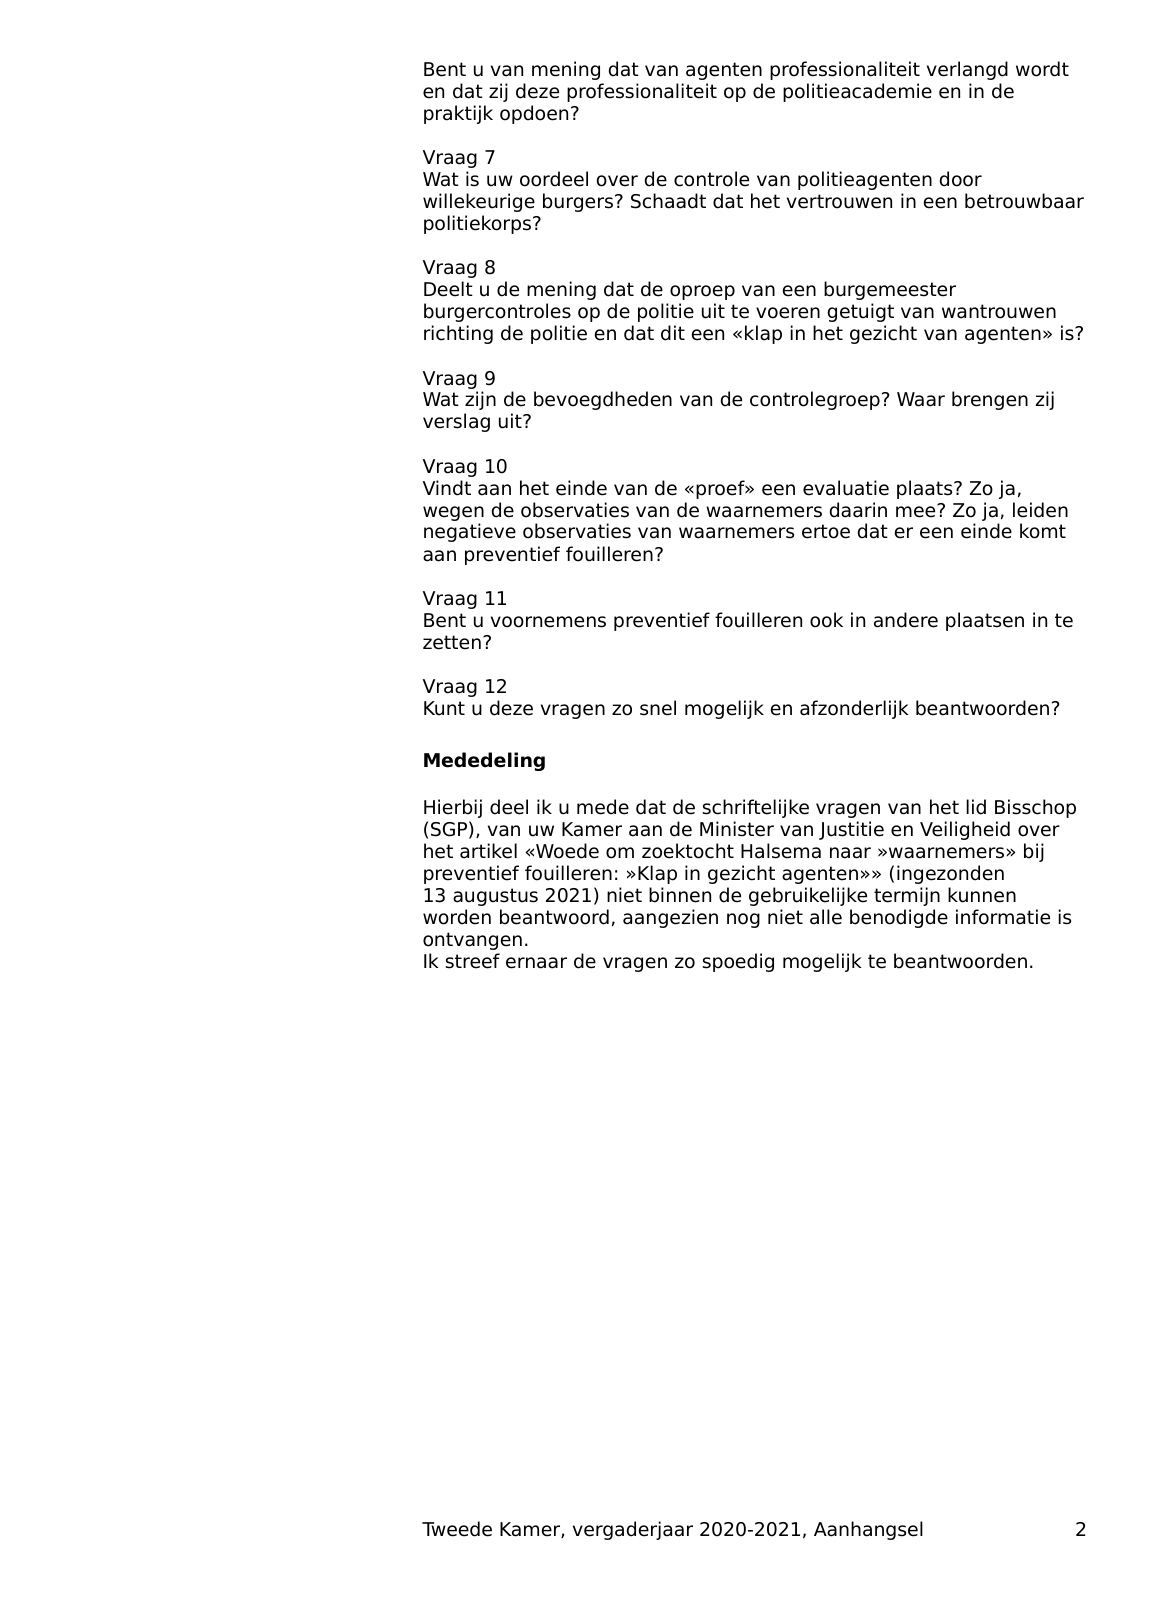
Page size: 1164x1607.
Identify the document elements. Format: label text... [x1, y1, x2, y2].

text Ik streef ernaar de vragen zo spoedig mogelijk te beantwoorden. [422, 951, 1087, 972]
text Bent u van mening dat van agenten professionaliteit verlangd wordt en dat zij deze professionaliteit op de politieacademie en in de praktijk opdoen? [422, 59, 1087, 125]
text Wat is uw oordeel over de controle van politieagenten door willekeurige burgers? Schaadt dat het vertrouwen in een betrouwbaar politiekorps? [422, 169, 1087, 235]
text Hierbij deel ik u mede dat de schriftelijke vragen van het lid Bisschop (SGP), van uw Kamer aan de Minister van Justitie en Veiligheid over het artikel «Woede om zoektocht Halsema naar »waarnemers» bij preventief fouilleren: »Klap in gezicht agenten»» (ingezonden 13 augustus 2021) niet binnen de gebruikelijke termijn kunnen worden beantwoord, aangezien nog niet alle benodigde informatie is ontvangen. [422, 797, 1087, 951]
text Vraag 12 [422, 676, 1087, 698]
text Vraag 11 [422, 588, 1087, 609]
text Deelt u de mening dat de oproep van een burgemeester burgercontroles op de politie uit te voeren getuigt van wantrouwen richting de politie en dat dit een «klap in het gezicht van agenten» is? [422, 279, 1087, 345]
text Bent u voornemens preventief fouilleren ook in andere plaatsen in te zetten? [422, 609, 1087, 653]
text Vraag 7 [422, 147, 1087, 169]
text Vraag 8 [422, 257, 1087, 279]
text Vraag 9 [422, 367, 1087, 389]
text Kunt u deze vragen zo snel mogelijk en afzonderlijk beantwoorden? [422, 698, 1087, 720]
text Vindt aan het einde van de «proef» een evaluatie plaats? Zo ja, wegen de observaties van de waarnemers daarin mee? Zo ja, leiden negatieve observaties van waarnemers ertoe dat er een einde komt aan preventief fouilleren? [422, 477, 1087, 565]
text Vraag 10 [422, 456, 1087, 477]
text Wat zijn de bevoegdheden van de controlegroep? Waar brengen zij verslag uit? [422, 389, 1087, 433]
subtitle Mededeling [422, 750, 1087, 772]
